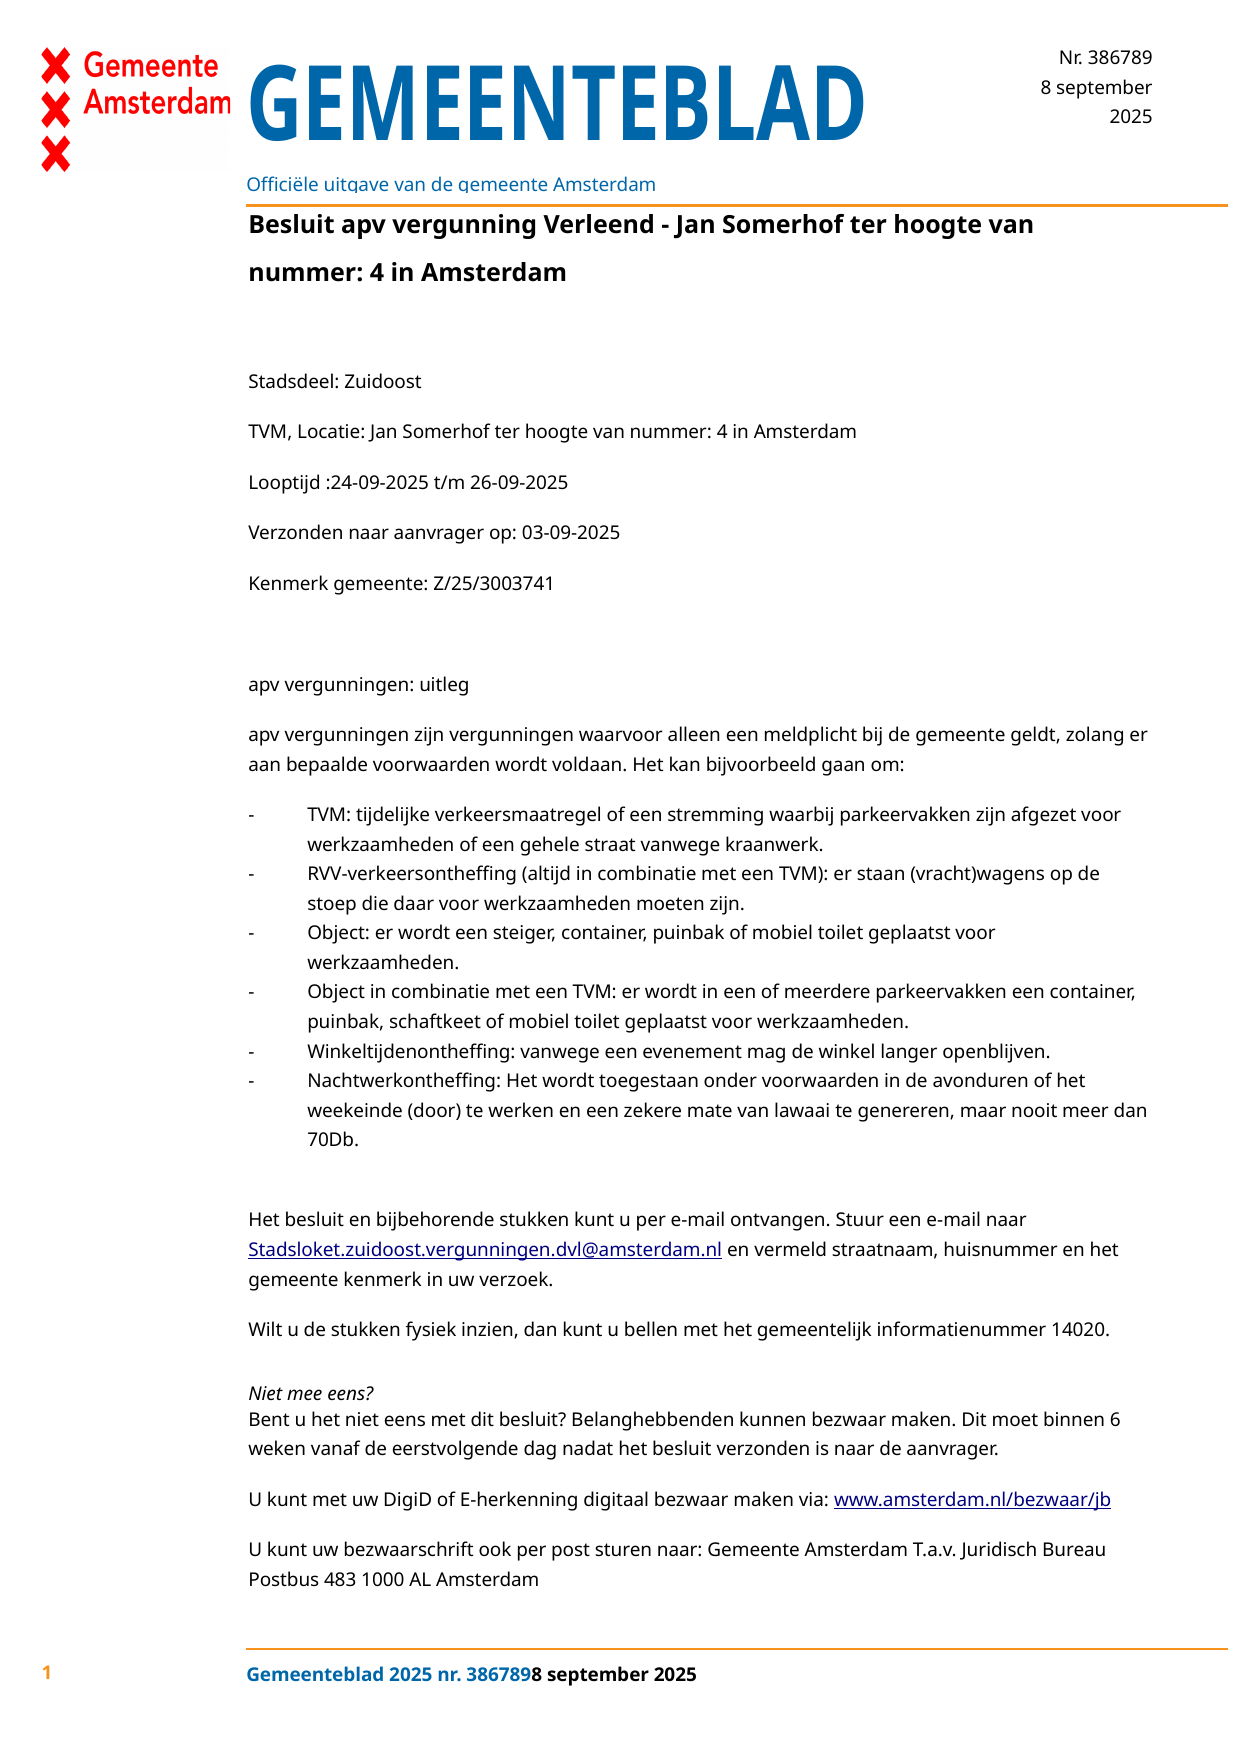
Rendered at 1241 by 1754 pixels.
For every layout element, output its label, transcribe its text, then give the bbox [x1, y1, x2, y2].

text U kunt met uw DigiD of E-herkenning digitaal bezwaar maken via: www.amsterdam.nl/bezwaar/jb [248, 1486, 1152, 1512]
list RVV-verkeersontheffing (altijd in combinatie met een TVM): er staan (vracht)wagens op de stoep die daar voor werkzaamheden moeten zijn. [248, 860, 1152, 916]
text TVM, Locatie: Jan Somerhof ter hoogte van nummer: 4 in Amsterdam [248, 419, 1152, 444]
text Stadsdeel: Zuidoost [248, 368, 1152, 394]
list Object in combinatie met een TVM: er wordt in een of meerdere parkeervakken een container, puinbak, schaftkeet of mobiel toilet geplaatst voor werkzaamheden. [248, 979, 1152, 1034]
text Het besluit en bijbehorende stukken kunt u per e-mail ontvangen. Stuur een e-mail naar Stadsloket.zuidoost.vergunningen.dvl@amsterdam.nl en vermeld straatnaam, huisnummer en het gemeente kenmerk in uw verzoek. [248, 1207, 1152, 1292]
text apv vergunningen zijn vergunningen waarvoor alleen een meldplicht bij de gemeente geldt, zolang er aan bepaalde voorwaarden wordt voldaan. Het kan bijvoorbeeld gaan om: [248, 721, 1152, 777]
text Kenmerk gemeente: Z/25/3003741 [248, 570, 1152, 596]
text Niet mee eens? [248, 1380, 1152, 1406]
text apv vergunningen: uitleg [248, 671, 1152, 697]
list Object: er wordt een steiger, container, puinbak of mobiel toilet geplaatst voor werkzaamheden. [248, 919, 1152, 975]
text Wilt u de stukken fysiek inzien, dan kunt u bellen met het gemeentelijk informatienummer 14020. [248, 1316, 1152, 1342]
text Verzonden naar aanvrager op: 03-09-2025 [248, 519, 1152, 545]
list Winkeltijdenontheffing: vanwege een evenement mag de winkel langer openblijven. [248, 1038, 1152, 1064]
text Besluit apv vergunning Verleend - Jan Somerhof ter hoogte van nummer: 4 in Amsterdam [248, 207, 1152, 288]
text Bent u het niet eens met dit besluit? Belanghebbenden kunnen bezwaar maken. Dit moet binnen 6 weken vanaf de eerstvolgende dag nadat het besluit verzonden is naar de aanvrager. [248, 1406, 1152, 1461]
list Nachtwerkontheffing: Het wordt toegestaan onder voorwaarden in de avonduren of het weekeinde (door) te werken en een zekere mate van lawaai te genereren, maar nooit meer dan 70Db. [248, 1067, 1152, 1152]
text U kunt uw bezwaarschrift ook per post sturen naar: Gemeente Amsterdam T.a.v. Juridisch Bureau Postbus 483 1000 AL Amsterdam [248, 1536, 1152, 1592]
list TVM: tijdelijke verkeersmaatregel of een stremming waarbij parkeervakken zijn afgezet voor werkzaamheden of een gehele straat vanwege kraanwerk. [248, 801, 1152, 857]
text Looptijd :24-09-2025 t/m 26-09-2025 [248, 469, 1152, 495]
picture [41, 47, 231, 172]
